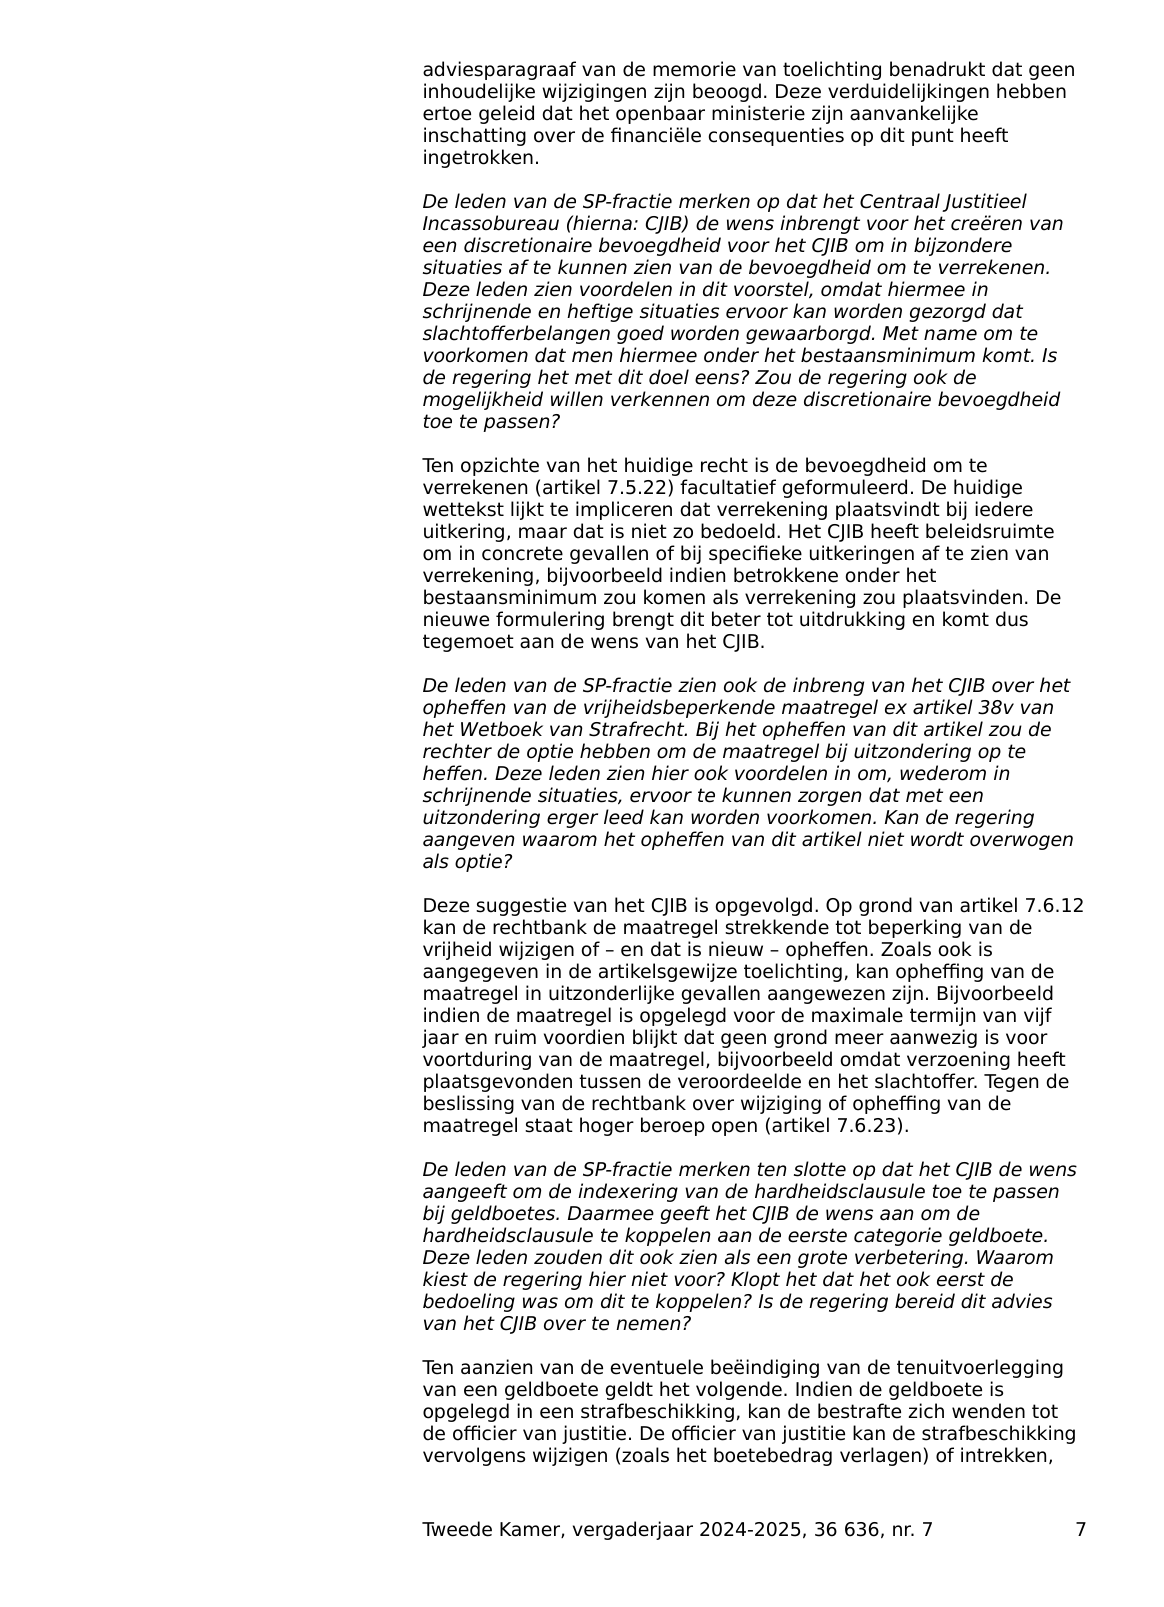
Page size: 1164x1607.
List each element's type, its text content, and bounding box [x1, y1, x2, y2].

text Deze suggestie van het CJIB is opgevolgd. Op grond van artikel 7.6.12 kan de rechtbank de maatregel strekkende tot beperking van de vrijheid wijzigen of – en dat is nieuw – opheffen. Zoals ook is aangegeven in de artikelsgewijze toelichting, kan opheffing van de maatregel in uitzonderlijke gevallen aangewezen zijn. Bijvoorbeeld indien de maatregel is opgelegd voor de maximale termijn van vijf jaar en ruim voordien blijkt dat geen grond meer aanwezig is voor voortduring van de maatregel, bijvoorbeeld omdat verzoening heeft plaatsgevonden tussen de veroordeelde en het slachtoffer. Tegen de beslissing van de rechtbank over wijziging of opheffing van de maatregel staat hoger beroep open (artikel 7.6.23). [422, 895, 1087, 1137]
text adviesparagraaf van de memorie van toelichting benadrukt dat geen inhoudelijke wijzigingen zijn beoogd. Deze verduidelijkingen hebben ertoe geleid dat het openbaar ministerie zijn aanvankelijke inschatting over de financiële consequenties op dit punt heeft ingetrokken. [422, 59, 1087, 169]
text Ten opzichte van het huidige recht is de bevoegdheid om te verrekenen (artikel 7.5.22) facultatief geformuleerd. De huidige wettekst lijkt te impliceren dat verrekening plaatsvindt bij iedere uitkering, maar dat is niet zo bedoeld. Het CJIB heeft beleidsruimte om in concrete gevallen of bij specifieke uitkeringen af te zien van verrekening, bijvoorbeeld indien betrokkene onder het bestaansminimum zou komen als verrekening zou plaatsvinden. De nieuwe formulering brengt dit beter tot uitdrukking en komt dus tegemoet aan de wens van het CJIB. [422, 455, 1087, 653]
text De leden van de SP-fractie zien ook de inbreng van het CJIB over het opheffen van de vrijheidsbeperkende maatregel ex artikel 38v van het Wetboek van Strafrecht. Bij het opheffen van dit artikel zou de rechter de optie hebben om de maatregel bij uitzondering op te heffen. Deze leden zien hier ook voordelen in om, wederom in schrijnende situaties, ervoor te kunnen zorgen dat met een uitzondering erger leed kan worden voorkomen. Kan de regering aangeven waarom het opheffen van dit artikel niet wordt overwogen als optie? [422, 675, 1087, 873]
text Ten aanzien van de eventuele beëindiging van de tenuitvoerlegging van een geldboete geldt het volgende. Indien de geldboete is opgelegd in een strafbeschikking, kan de bestrafte zich wenden tot de officier van justitie. De officier van justitie kan de strafbeschikking vervolgens wijzigen (zoals het boetebedrag verlagen) of intrekken, [422, 1357, 1087, 1467]
text De leden van de SP-fractie merken op dat het Centraal Justitieel Incassobureau (hierna: CJIB) de wens inbrengt voor het creëren van een discretionaire bevoegdheid voor het CJIB om in bijzondere situaties af te kunnen zien van de bevoegdheid om te verrekenen. Deze leden zien voordelen in dit voorstel, omdat hiermee in schrijnende en heftige situaties ervoor kan worden gezorgd dat slachtofferbelangen goed worden gewaarborgd. Met name om te voorkomen dat men hiermee onder het bestaansminimum komt. Is de regering het met dit doel eens? Zou de regering ook de mogelijkheid willen verkennen om deze discretionaire bevoegdheid toe te passen? [422, 191, 1087, 433]
text De leden van de SP-fractie merken ten slotte op dat het CJIB de wens aangeeft om de indexering van de hardheidsclausule toe te passen bij geldboetes. Daarmee geeft het CJIB de wens aan om de hardheidsclausule te koppelen aan de eerste categorie geldboete. Deze leden zouden dit ook zien als een grote verbetering. Waarom kiest de regering hier niet voor? Klopt het dat het ook eerst de bedoeling was om dit te koppelen? Is de regering bereid dit advies van het CJIB over te nemen? [422, 1159, 1087, 1335]
